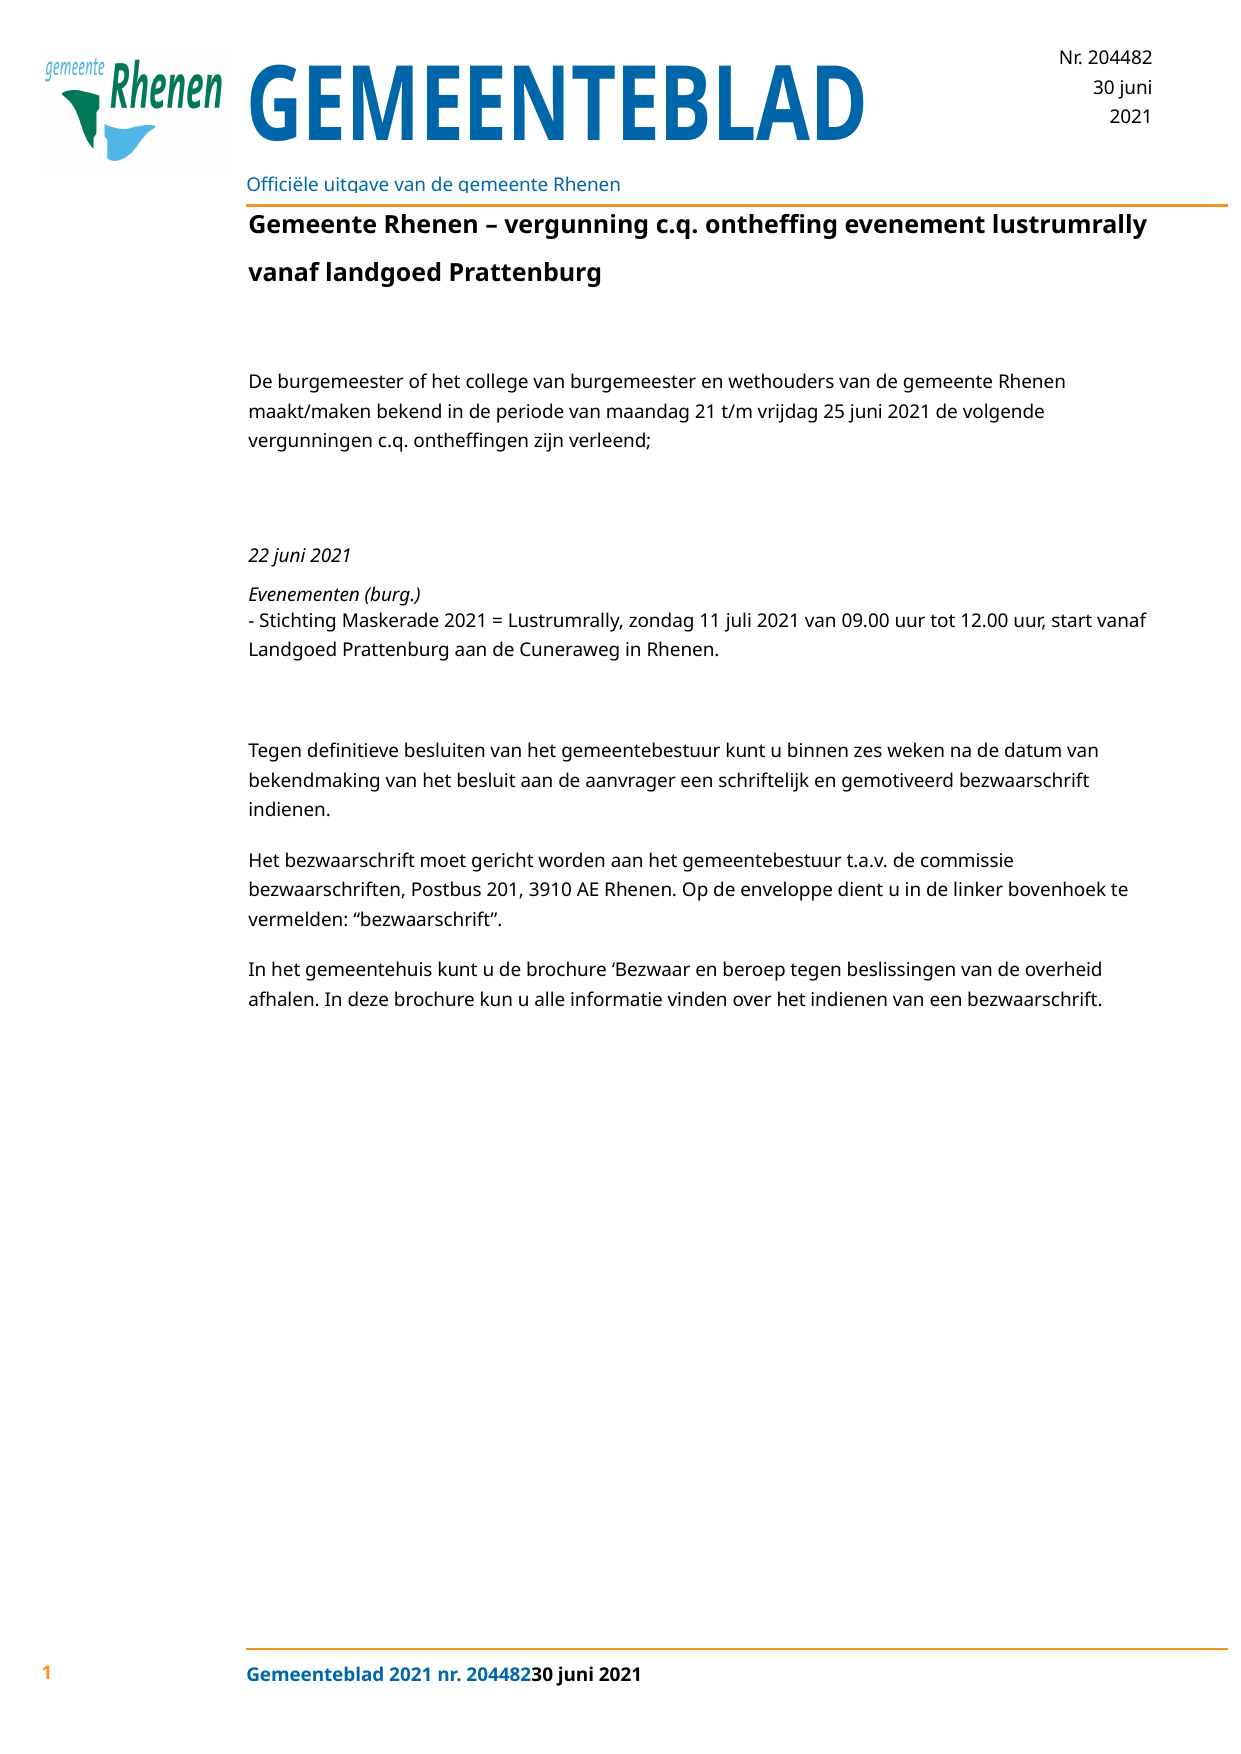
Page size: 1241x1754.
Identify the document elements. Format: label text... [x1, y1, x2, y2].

text Gemeente Rhenen – vergunning c.q. ontheffing evenement lustrumrally vanaf landgoed Prattenburg [248, 207, 1152, 288]
text De burgemeester of het college van burgemeester en wethouders van de gemeente Rhenen maakt/maken bekend in de periode van maandag 21 t/m vrijdag 25 juni 2021 de volgende vergunningen c.q. ontheffingen zijn verleend; [248, 368, 1152, 453]
text Tegen definitieve besluiten van het gemeentebestuur kunt u binnen zes weken na de datum van bekendmaking van het besluit aan de aanvrager een schriftelijk en gemotiveerd bezwaarschrift indienen. [248, 737, 1152, 822]
text 22 juni 2021 [248, 542, 1152, 568]
text In het gemeentehuis kunt u de brochure ‘Bezwaar en beroep tegen beslissingen van de overheid afhalen. In deze brochure kun u alle informatie vinden over het indienen van een bezwaarschrift. [248, 956, 1152, 1012]
picture [41, 47, 231, 172]
text Het bezwaarschrift moet gericht worden aan het gemeentebestuur t.a.v. de commissie bezwaarschriften, Postbus 201, 3910 AE Rhenen. Op de enveloppe dient u in de linker bovenhoek te vermelden: “bezwaarschrift”. [248, 847, 1152, 932]
text Evenementen (burg.) [248, 581, 1152, 607]
text - Stichting Maskerade 2021 = Lustrumrally, zondag 11 juli 2021 van 09.00 uur tot 12.00 uur, start vanaf Landgoed Prattenburg aan de Cuneraweg in Rhenen. [248, 607, 1152, 662]
